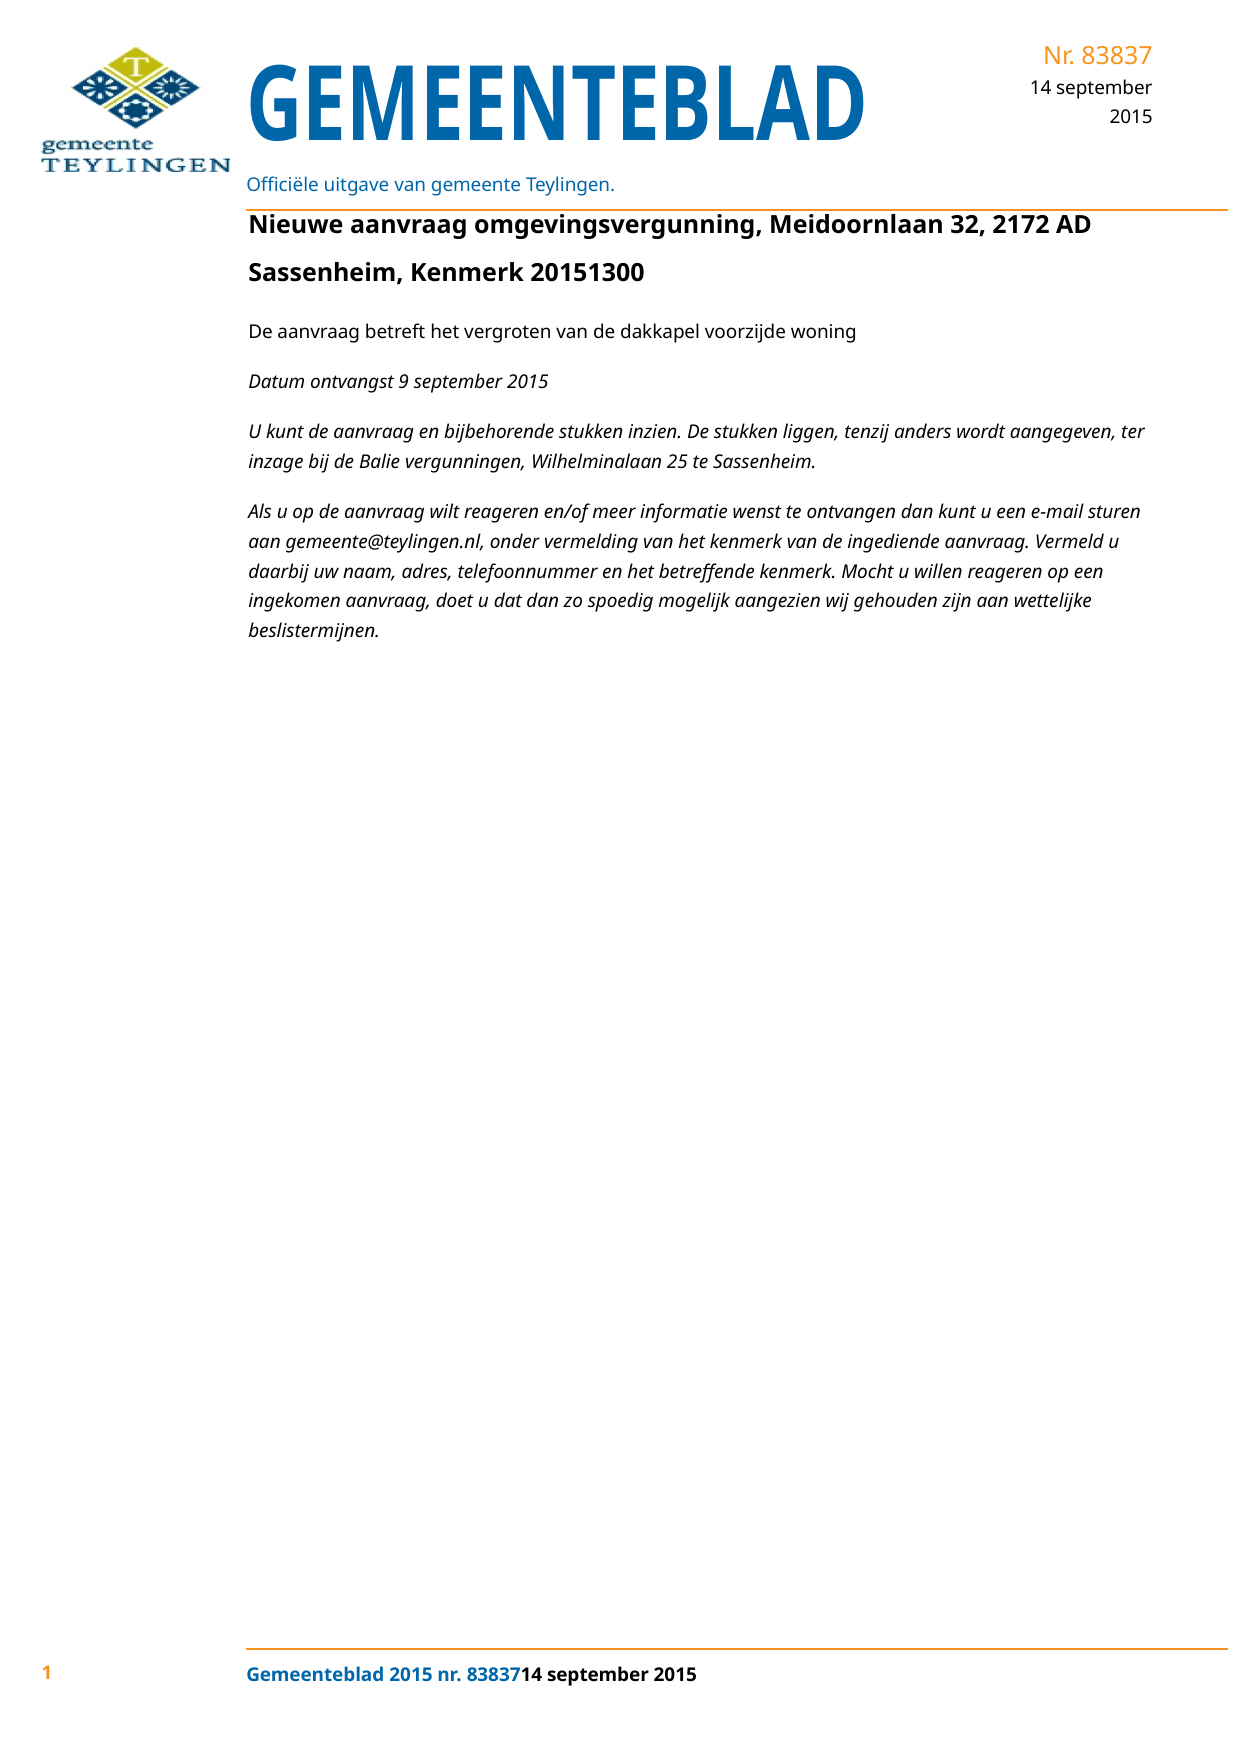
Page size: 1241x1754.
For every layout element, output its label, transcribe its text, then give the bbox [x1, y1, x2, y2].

text Datum ontvangst 9 september 2015 [248, 368, 1152, 394]
picture [41, 47, 231, 172]
text Nieuwe aanvraag omgevingsvergunning, Meidoornlaan 32, 2172 AD Sassenheim, Kenmerk 20151300 [248, 211, 1152, 288]
text De aanvraag betreft het vergroten van de dakkapel voorzijde woning [248, 318, 1152, 344]
text Als u op de aanvraag wilt reageren en/of meer informatie wenst te ontvangen dan kunt u een e-mail sturen aan gemeente@teylingen.nl, onder vermelding van het kenmerk van de ingediende aanvraag. Vermeld u daarbij uw naam, adres, telefoonnummer en het betreffende kenmerk. Mocht u willen reageren op een ingekomen aanvraag, doet u dat dan zo spoedig mogelijk aangezien wij gehouden zijn aan wettelijke beslistermijnen. [248, 499, 1152, 643]
text U kunt de aanvraag en bijbehorende stukken inzien. De stukken liggen, tenzij anders wordt aangegeven, ter inzage bij de Balie vergunningen, Wilhelminalaan 25 te Sassenheim. [248, 419, 1152, 474]
